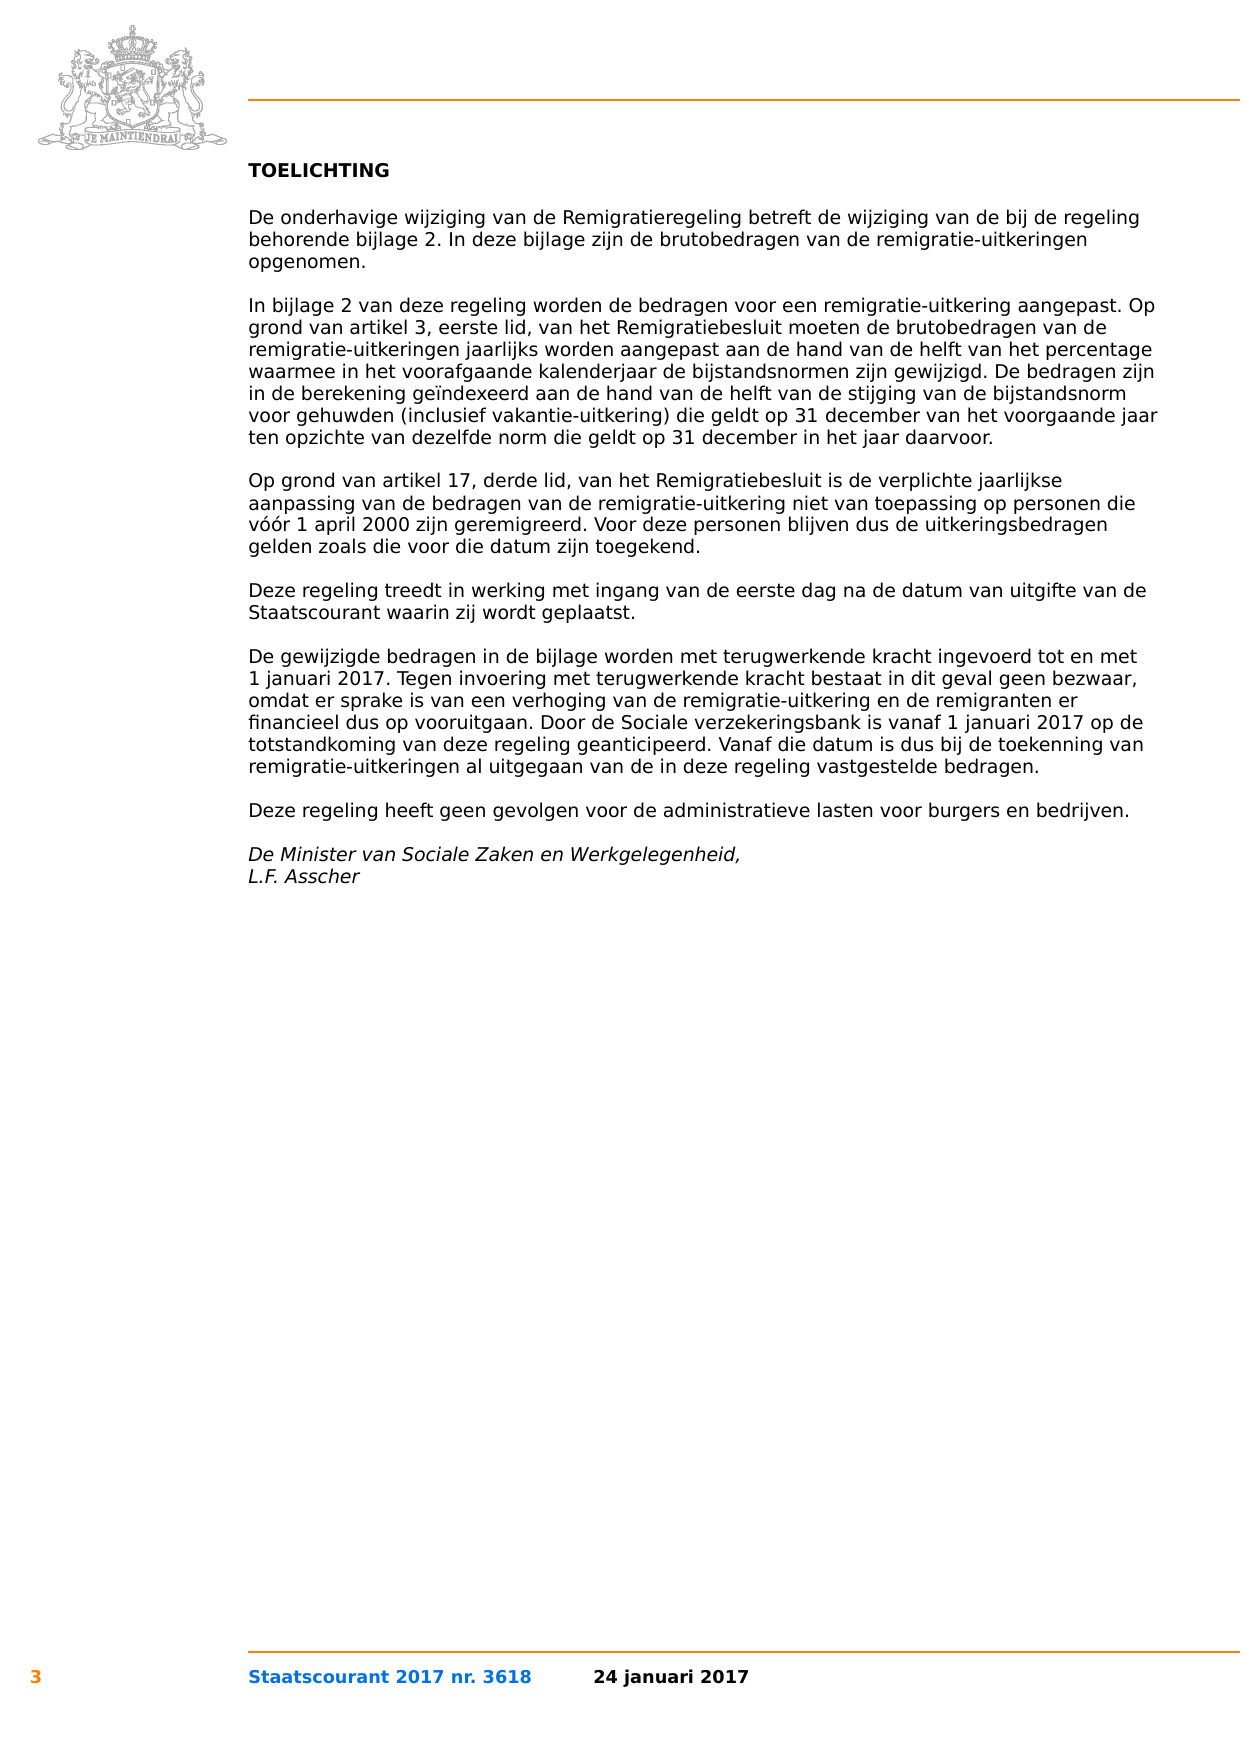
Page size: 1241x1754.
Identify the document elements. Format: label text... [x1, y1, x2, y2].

picture [38, 25, 227, 150]
subtitle TOELICHTING [248, 160, 1163, 182]
text In bijlage 2 van deze regeling worden de bedragen voor een remigratie-uitkering aangepast. Op grond van artikel 3, eerste lid, van het Remigratiebesluit moeten de brutobedragen van de remigratie-uitkeringen jaarlijks worden aangepast aan de hand van de helft van het percentage waarmee in het voorafgaande kalenderjaar de bijstandsnormen zijn gewijzigd. De bedragen zijn in de berekening geïndexeerd aan de hand van de helft van de stijging van de bijstandsnorm voor gehuwden (inclusief vakantie-uitkering) die geldt op 31 december van het voorgaande jaar ten opzichte van dezelfde norm die geldt op 31 december in het jaar daarvoor. [248, 295, 1163, 448]
text De Minister van Sociale Zaken en Werkgelegenheid, L.F. Asscher [248, 844, 1163, 888]
text Deze regeling heeft geen gevolgen voor de administratieve lasten voor burgers en bedrijven. [248, 800, 1163, 822]
text De onderhavige wijziging van de Remigratieregeling betreft de wijziging van de bij de regeling behorende bijlage 2. In deze bijlage zijn de brutobedragen van de remigratie-uitkeringen opgenomen. [248, 207, 1163, 273]
text Deze regeling treedt in werking met ingang van de eerste dag na de datum van uitgifte van de Staatscourant waarin zij wordt geplaatst. [248, 580, 1163, 624]
text Op grond van artikel 17, derde lid, van het Remigratiebesluit is de verplichte jaarlijkse aanpassing van de bedragen van de remigratie-uitkering niet van toepassing op personen die vóór 1 april 2000 zijn geremigreerd. Voor deze personen blijven dus de uitkeringsbedragen gelden zoals die voor die datum zijn toegekend. [248, 470, 1163, 558]
text De gewijzigde bedragen in de bijlage worden met terugwerkende kracht ingevoerd tot en met 1 januari 2017. Tegen invoering met terugwerkende kracht bestaat in dit geval geen bezwaar, omdat er sprake is van een verhoging van de remigratie-uitkering en de remigranten er financieel dus op vooruitgaan. Door de Sociale verzekeringsbank is vanaf 1 januari 2017 op de totstandkoming van deze regeling geanticipeerd. Vanaf die datum is dus bij de toekenning van remigratie-uitkeringen al uitgegaan van de in deze regeling vastgestelde bedragen. [248, 646, 1163, 778]
